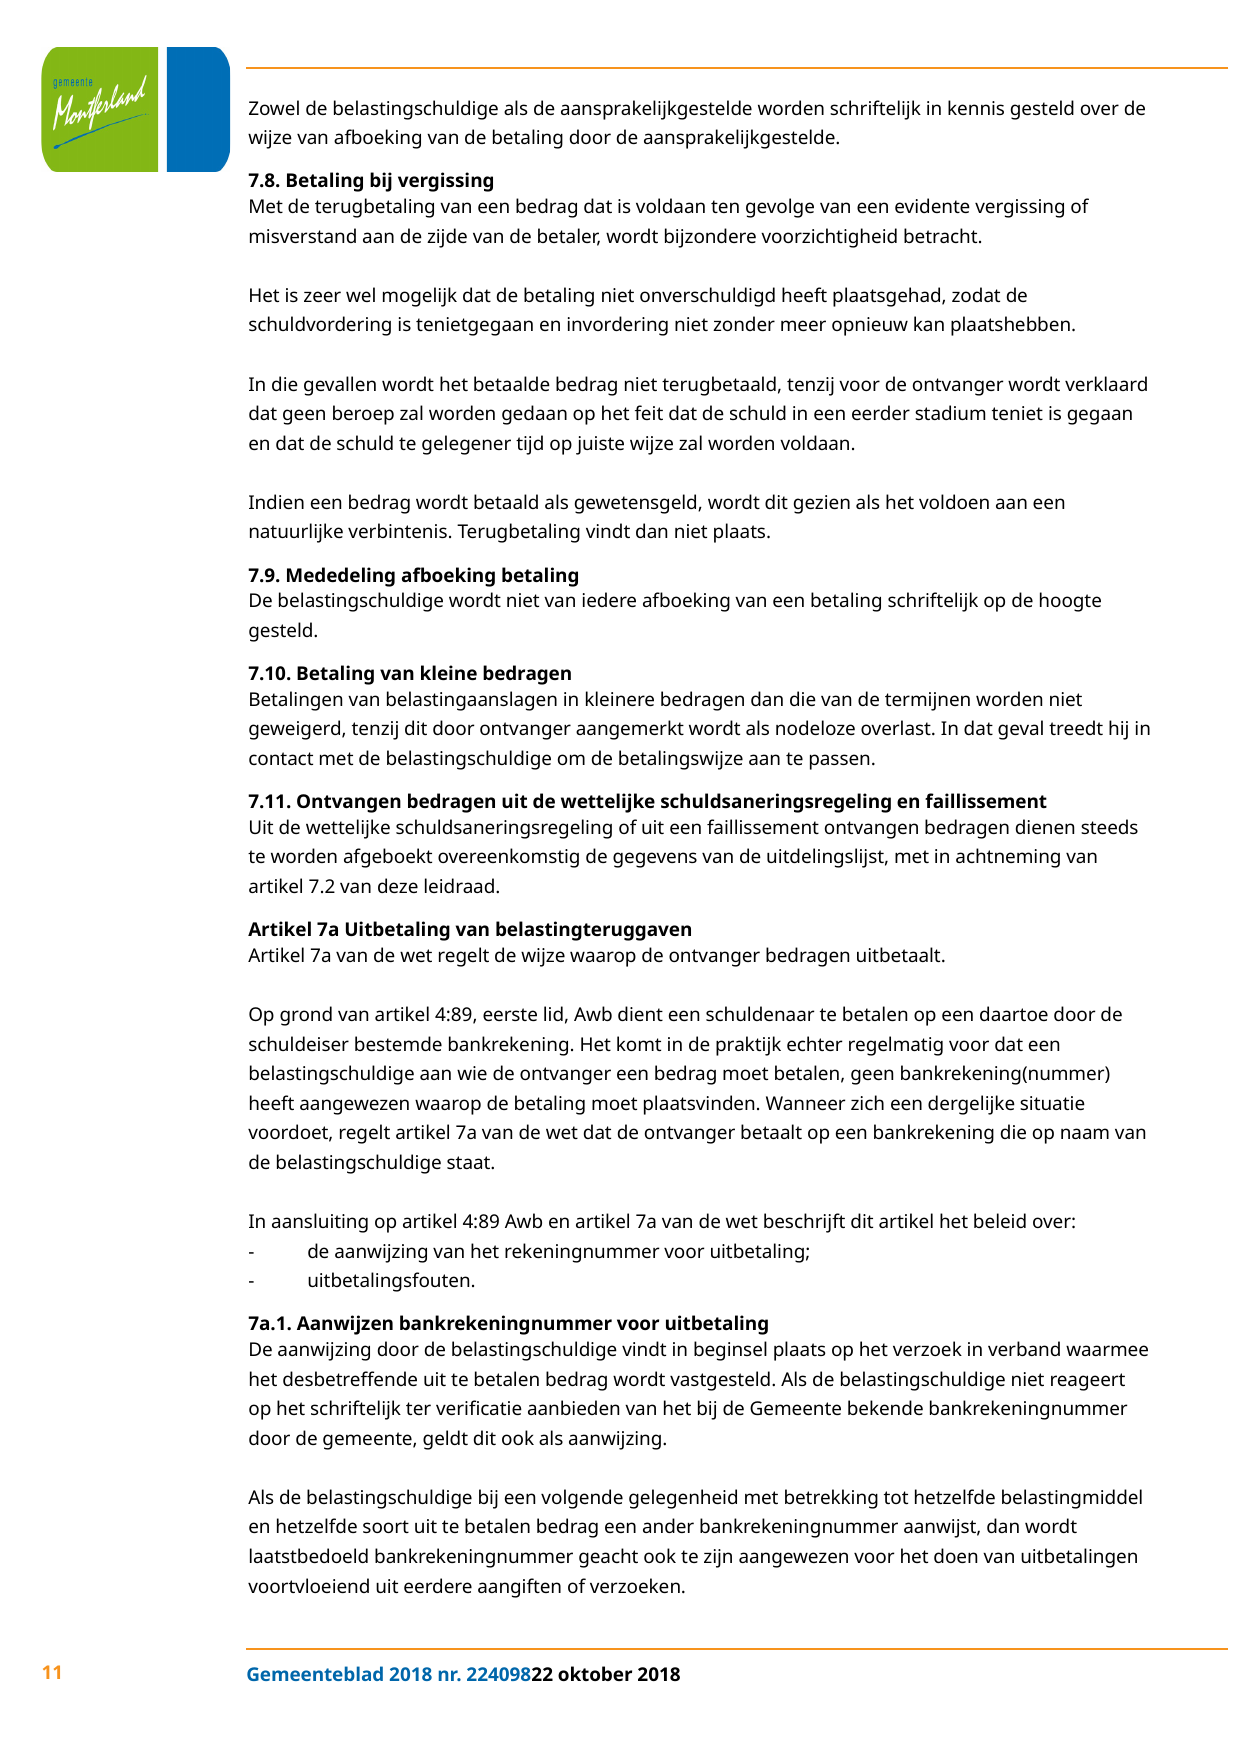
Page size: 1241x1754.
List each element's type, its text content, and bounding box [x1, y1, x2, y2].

text 7.9. Mededeling afboeking betaling [248, 562, 1152, 587]
text Zowel de belastingschuldige als de aansprakelijkgestelde worden schriftelijk in kennis gesteld over de wijze van afboeking van de betaling door de aansprakelijkgestelde. [248, 95, 1152, 150]
text Artikel 7a Uitbetaling van belastingteruggaven [248, 916, 1152, 942]
text 7.8. Betaling bij vergissing [248, 167, 1152, 193]
picture [41, 47, 231, 172]
text Indien een bedrag wordt betaald als gewetensgeld, wordt dit gezien als het voldoen aan een natuurlijke verbintenis. Terugbetaling vindt dan niet plaats. [248, 489, 1152, 544]
text 7a.1. Aanwijzen bankrekeningnummer voor uitbetaling [248, 1311, 1152, 1336]
text Betalingen van belastingaanslagen in kleinere bedragen dan die van de termijnen worden niet geweigerd, tenzij dit door ontvanger aangemerkt wordt als nodeloze overlast. In dat geval treedt hij in contact met de belastingschuldige om de betalingswijze aan te passen. [248, 686, 1152, 771]
text 7.11. Ontvangen bedragen uit de wettelijke schuldsaneringsregeling en faillissement [248, 788, 1152, 814]
list uitbetalingsfouten. [248, 1267, 1152, 1293]
text De belastingschuldige wordt niet van iedere afboeking van een betaling schriftelijk op de hoogte gesteld. [248, 587, 1152, 643]
text In aansluiting op artikel 4:89 Awb en artikel 7a van de wet beschrijft dit artikel het beleid over: [248, 1208, 1152, 1234]
text Op grond van artikel 4:89, eerste lid, Awb dient een schuldenaar te betalen op een daartoe door de schuldeiser bestemde bankrekening. Het komt in de praktijk echter regelmatig voor dat een belastingschuldige aan wie de ontvanger een bedrag moet betalen, geen bankrekening(nummer) heeft aangewezen waarop de betaling moet plaatsvinden. Wanneer zich een dergelijke situatie voordoet, regelt artikel 7a van de wet dat de ontvanger betaalt op een bankrekening die op naam van de belastingschuldige staat. [248, 1001, 1152, 1175]
list de aanwijzing van het rekeningnummer voor uitbetaling; [248, 1238, 1152, 1263]
text In die gevallen wordt het betaalde bedrag niet terugbetaald, tenzij voor de ontvanger wordt verklaard dat geen beroep zal worden gedaan op het feit dat de schuld in een eerder stadium teniet is gegaan en dat de schuld te gelegener tijd op juiste wijze zal worden voldaan. [248, 371, 1152, 456]
text Artikel 7a van de wet regelt de wijze waarop de ontvanger bedragen uitbetaalt. [248, 942, 1152, 968]
text Met de terugbetaling van een bedrag dat is voldaan ten gevolge van een evidente vergissing of misverstand aan de zijde van de betaler, wordt bijzondere voorzichtigheid betracht. [248, 193, 1152, 248]
text Als de belastingschuldige bij een volgende gelegenheid met betrekking tot hetzelfde belastingmiddel en hetzelfde soort uit te betalen bedrag een ander bankrekeningnummer aanwijst, dan wordt laatstbedoeld bankrekeningnummer geacht ook te zijn aangewezen voor het doen van uitbetalingen voortvloeiend uit eerdere aangiften of verzoeken. [248, 1484, 1152, 1599]
text Het is zeer wel mogelijk dat de betaling niet onverschuldigd heeft plaatsgehad, zodat de schuldvordering is tenietgegaan en invordering niet zonder meer opnieuw kan plaatshebben. [248, 282, 1152, 337]
text De aanwijzing door de belastingschuldige vindt in beginsel plaats op het verzoek in verband waarmee het desbetreffende uit te betalen bedrag wordt vastgesteld. Als de belastingschuldige niet reageert op het schriftelijk ter verificatie aanbieden van het bij de Gemeente bekende bankrekeningnummer door de gemeente, geldt dit ook als aanwijzing. [248, 1336, 1152, 1451]
text Uit de wettelijke schuldsaneringsregeling of uit een faillissement ontvangen bedragen dienen steeds te worden afgeboekt overeenkomstig de gegevens van de uitdelingslijst, met in achtneming van artikel 7.2 van deze leidraad. [248, 814, 1152, 899]
text 7.10. Betaling van kleine bedragen [248, 660, 1152, 686]
